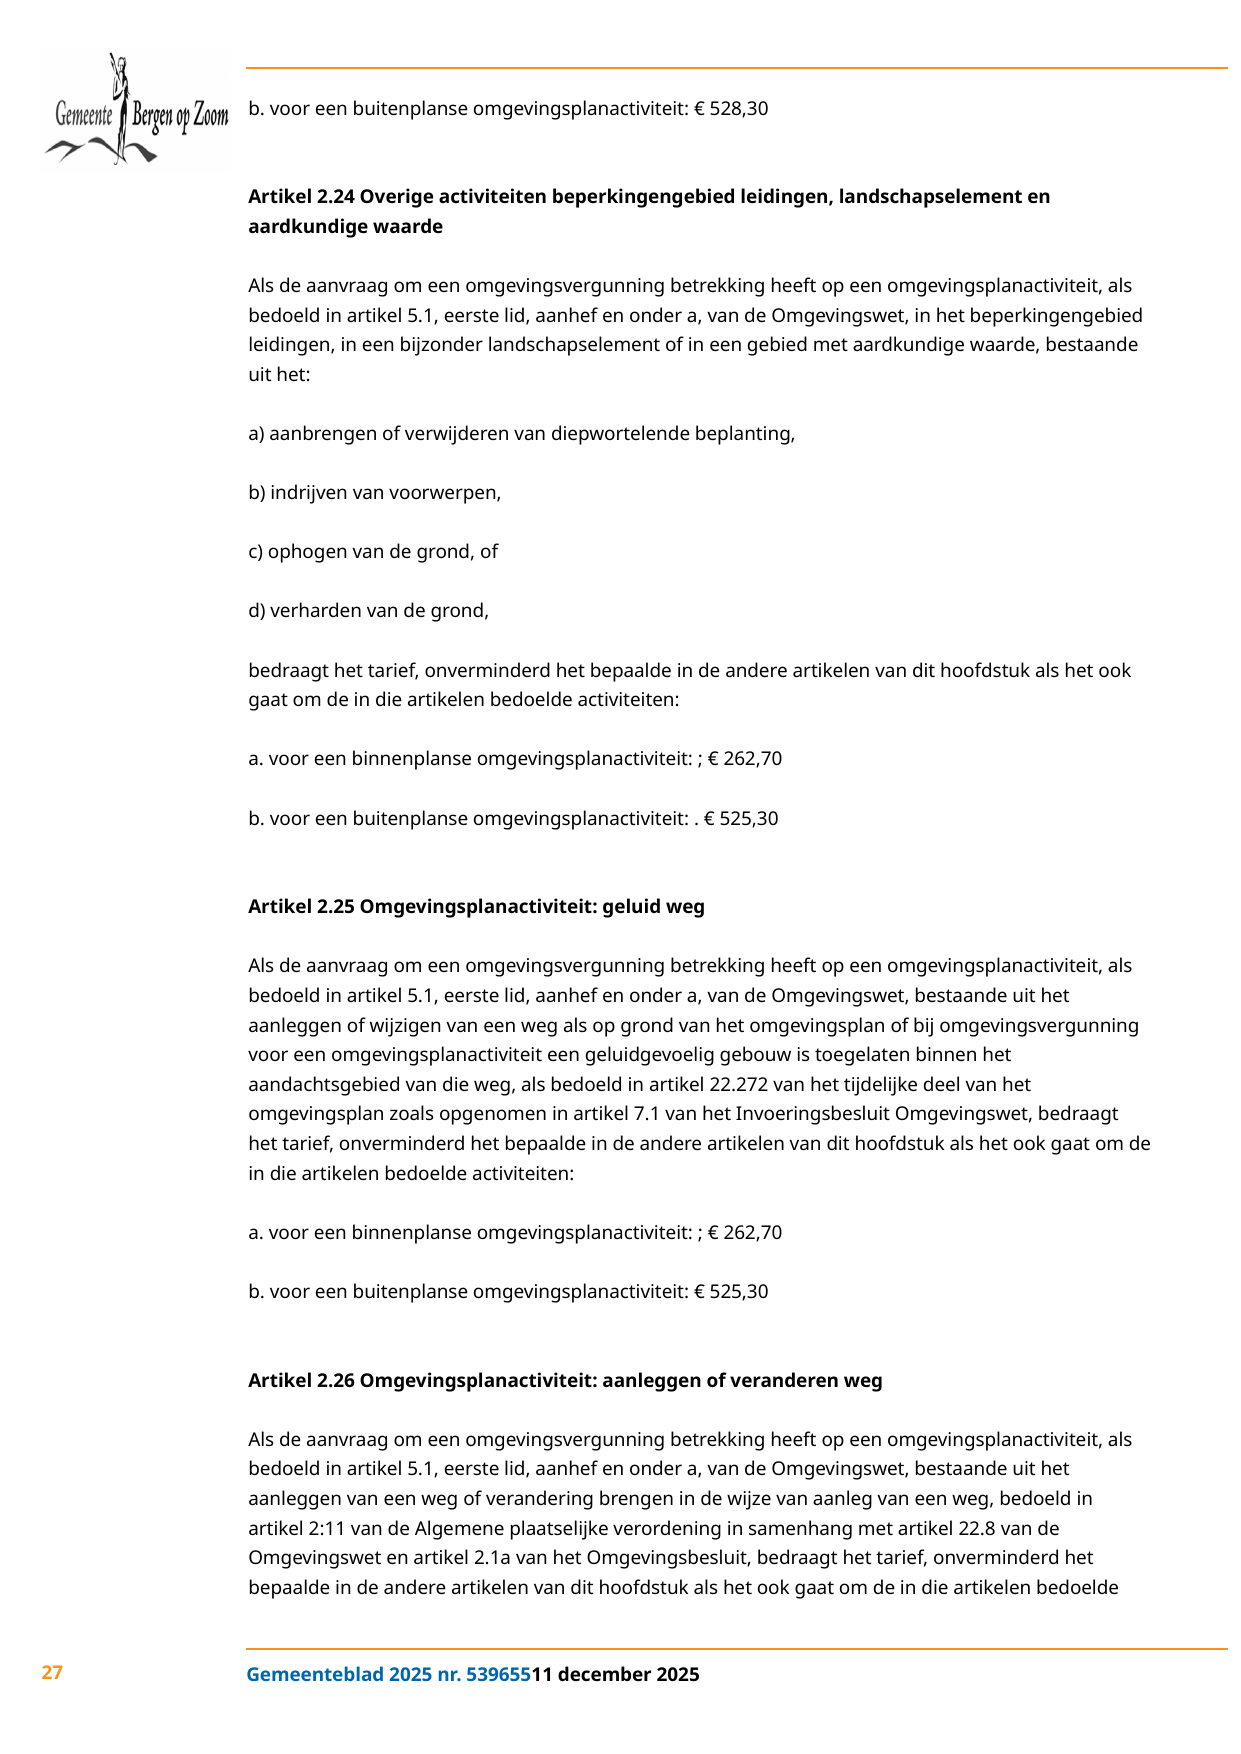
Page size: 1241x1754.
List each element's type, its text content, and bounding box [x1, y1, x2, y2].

text a) aanbrengen of verwijderen van diepwortelende beplanting, [248, 420, 1152, 446]
text Artikel 2.24 Overige activiteiten beperkingengebied leidingen, landschapselement en aardkundige waarde [248, 183, 1152, 239]
text Artikel 2.25 Omgevingsplanactiviteit: geluid weg [248, 893, 1152, 919]
text d) verharden van de grond, [248, 598, 1152, 623]
text Als de aanvraag om een omgevingsvergunning betrekking heeft op een omgevingsplanactiviteit, als bedoeld in artikel 5.1, eerste lid, aanhef en onder a, van de Omgevingswet, bestaande uit het aanleggen of wijzigen van een weg als op grond van het omgevingsplan of bij omgevingsvergunning voor een omgevingsplanactiviteit een geluidgevoelig gebouw is toegelaten binnen het aandachtsgebied van die weg, als bedoeld in artikel 22.272 van het tijdelijke deel van het omgevingsplan zoals opgenomen in artikel 7.1 van het Invoeringsbesluit Omgevingswet, bedraagt het tarief, onverminderd het bepaalde in de andere artikelen van dit hoofdstuk als het ook gaat om de in die artikelen bedoelde activiteiten: [248, 953, 1152, 1186]
text a. voor een binnenplanse omgevingsplanactiviteit: ; € 262,70 [248, 746, 1152, 771]
text Als de aanvraag om een omgevingsvergunning betrekking heeft op een omgevingsplanactiviteit, als bedoeld in artikel 5.1, eerste lid, aanhef en onder a, van de Omgevingswet, in het beperkingengebied leidingen, in een bijzonder landschapselement of in een gebied met aardkundige waarde, bestaande uit het: [248, 272, 1152, 387]
text a. voor een binnenplanse omgevingsplanactiviteit: ; € 262,70 [248, 1219, 1152, 1245]
text b. voor een buitenplanse omgevingsplanactiviteit: € 525,30 [248, 1278, 1152, 1304]
text bedraagt het tarief, onverminderd het bepaalde in de andere artikelen van dit hoofdstuk als het ook gaat om de in die artikelen bedoelde activiteiten: [248, 657, 1152, 712]
text c) ophogen van de grond, of [248, 538, 1152, 564]
text b. voor een buitenplanse omgevingsplanactiviteit: . € 525,30 [248, 805, 1152, 831]
text Als de aanvraag om een omgevingsvergunning betrekking heeft op een omgevingsplanactiviteit, als bedoeld in artikel 5.1, eerste lid, aanhef en onder a, van de Omgevingswet, bestaande uit het aanleggen van een weg of verandering brengen in de wijze van aanleg van een weg, bedoeld in artikel 2:11 van de Algemene plaatselijke verordening in samenhang met artikel 22.8 van de Omgevingswet en artikel 2.1a van het Omgevingsbesluit, bedraagt het tarief, onverminderd het bepaalde in de andere artikelen van dit hoofdstuk als het ook gaat om de in die artikelen bedoelde [248, 1426, 1152, 1600]
text b) indrijven van voorwerpen, [248, 479, 1152, 505]
text Artikel 2.26 Omgevingsplanactiviteit: aanleggen of veranderen weg [248, 1367, 1152, 1393]
picture [41, 47, 231, 172]
text b. voor een buitenplanse omgevingsplanactiviteit: € 528,30 [248, 95, 1152, 121]
